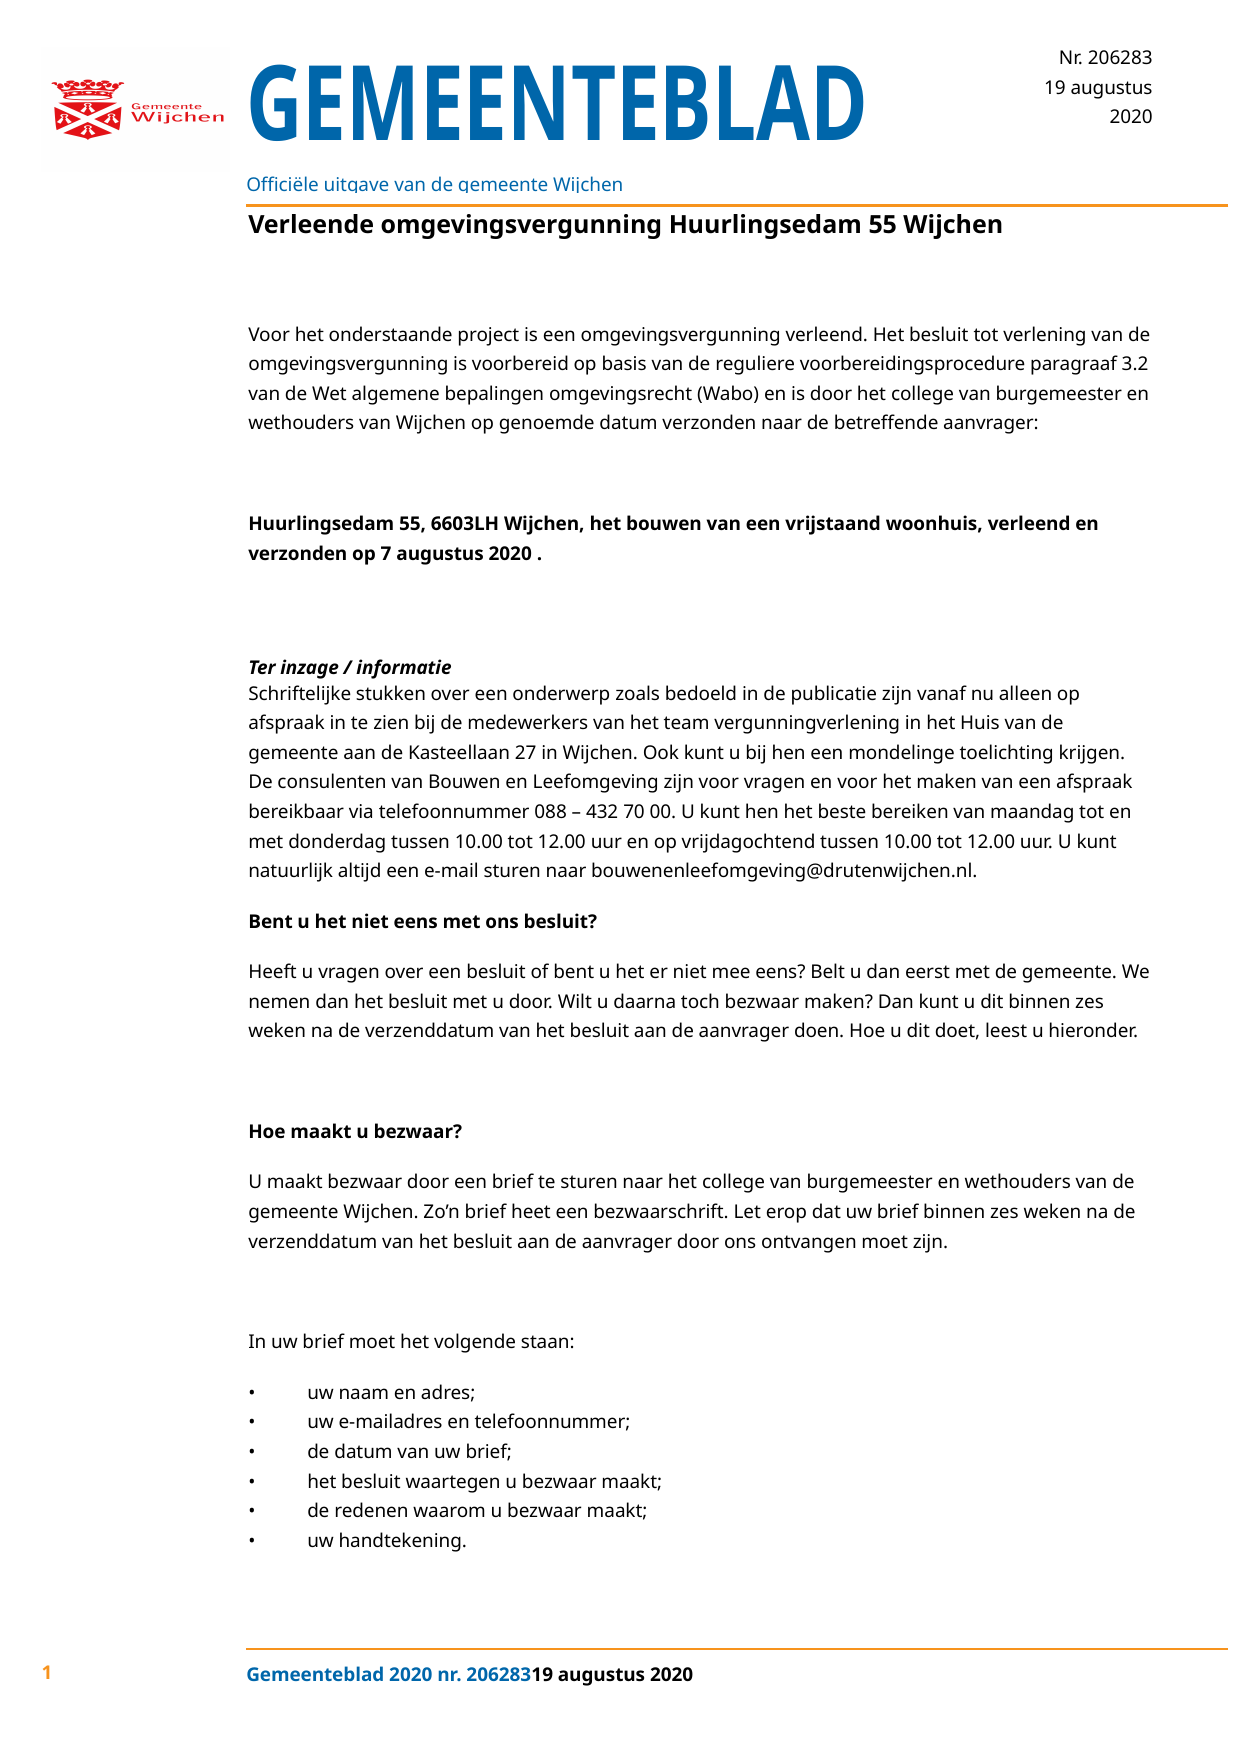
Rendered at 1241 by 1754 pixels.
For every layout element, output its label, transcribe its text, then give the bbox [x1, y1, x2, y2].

text Verleende omgevingsvergunning Huurlingsedam 55 Wijchen [248, 207, 1152, 241]
text Bent u het niet eens met ons besluit? [248, 908, 1152, 934]
list het besluit waartegen u bezwaar maakt; [248, 1468, 1152, 1494]
list uw handtekening. [248, 1527, 1152, 1553]
list de redenen waarom u bezwaar maakt; [248, 1497, 1152, 1523]
text Huurlingsedam 55, 6603LH Wijchen, het bouwen van een vrijstaand woonhuis, verleend en verzonden op 7 augustus 2020 . [248, 510, 1152, 566]
list uw e-mailadres en telefoonnummer; [248, 1409, 1152, 1434]
text Schriftelijke stukken over een onderwerp zoals bedoeld in de publicatie zijn vanaf nu alleen op afspraak in te zien bij de medewerkers van het team vergunningverlening in het Huis van de gemeente aan de Kasteellaan 27 in Wijchen. Ook kunt u bij hen een mondelinge toelichting krijgen. De consulenten van Bouwen en Leefomgeving zijn voor vragen en voor het maken van een afspraak bereikbaar via telefoonnummer 088 – 432 70 00. U kunt hen het beste bereiken van maandag tot en met donderdag tussen 10.00 tot 12.00 uur en op vrijdagochtend tussen 10.00 tot 12.00 uur. U kunt natuurlijk altijd een e-mail sturen naar bouwenenleefomgeving@drutenwijchen.nl. [248, 680, 1152, 883]
list uw naam en adres; [248, 1379, 1152, 1405]
text U maakt bezwaar door een brief te sturen naar het college van burgemeester en wethouders van de gemeente Wijchen. Zo’n brief heet een bezwaarschrift. Let erop dat uw brief binnen zes weken na de verzenddatum van het besluit aan de aanvrager door ons ontvangen moet zijn. [248, 1169, 1152, 1254]
text Voor het onderstaande project is een omgevingsvergunning verleend. Het besluit tot verlening van de omgevingsvergunning is voorbereid op basis van de reguliere voorbereidingsprocedure paragraaf 3.2 van de Wet algemene bepalingen omgevingsrecht (Wabo) en is door het college van burgemeester en wethouders van Wijchen op genoemde datum verzonden naar de betreffende aanvrager: [248, 321, 1152, 435]
text Ter inzage / informatie [248, 654, 1152, 680]
text In uw brief moet het volgende staan: [248, 1329, 1152, 1354]
text Hoe maakt u bezwaar? [248, 1118, 1152, 1144]
picture [41, 47, 231, 172]
list de datum van uw brief; [248, 1438, 1152, 1464]
text Heeft u vragen over een besluit of bent u het er niet mee eens? Belt u dan eerst met de gemeente. We nemen dan het besluit met u door. Wilt u daarna toch bezwaar maken? Dan kunt u dit binnen zes weken na de verzenddatum van het besluit aan de aanvrager doen. Hoe u dit doet, leest u hieronder. [248, 958, 1152, 1043]
